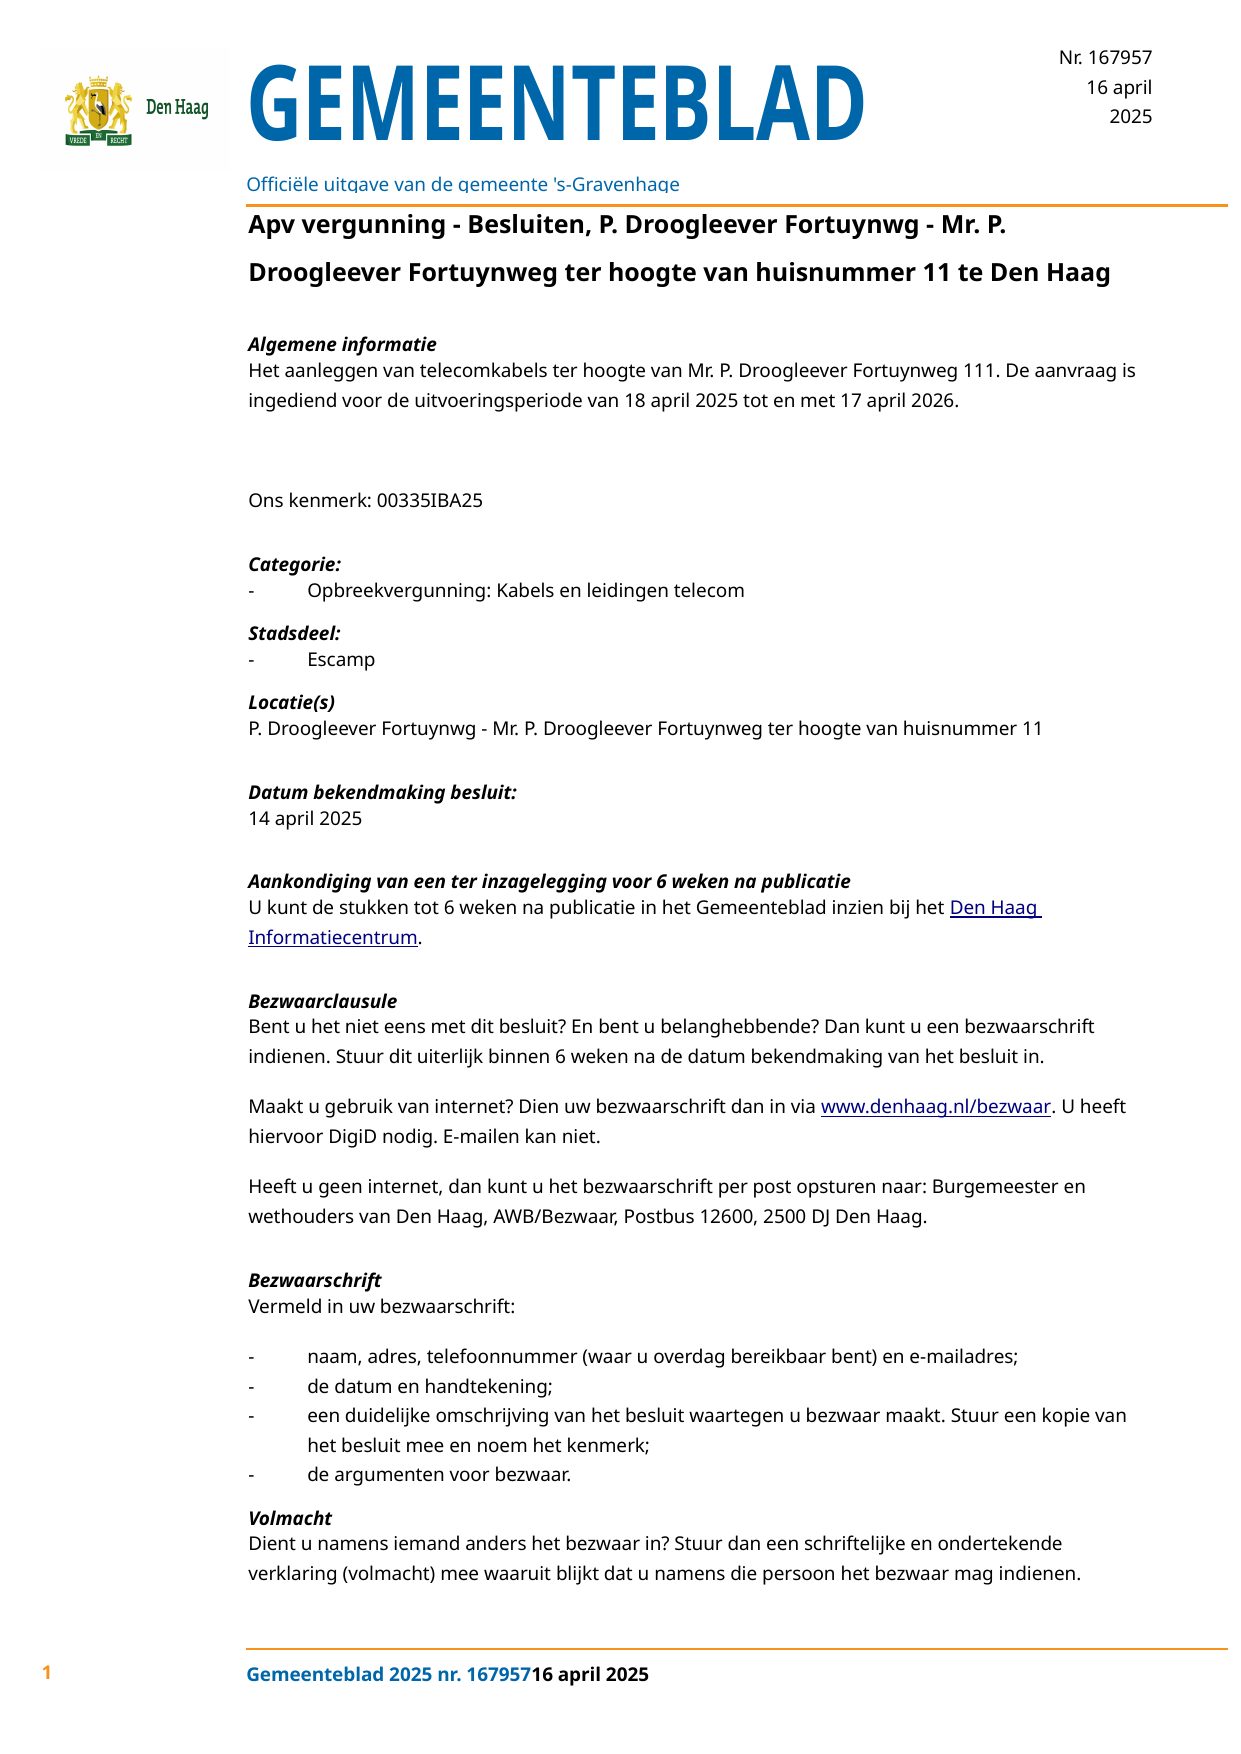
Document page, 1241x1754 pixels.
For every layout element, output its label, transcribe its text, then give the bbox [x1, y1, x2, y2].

text P. Droogleever Fortuynwg - Mr. P. Droogleever Fortuynweg ter hoogte van huisnummer 11 [248, 715, 1152, 741]
list Opbreekvergunning: Kabels en leidingen telecom [248, 577, 1152, 603]
text Bezwaarschrift [248, 1267, 1152, 1293]
text Stadsdeel: [248, 620, 1152, 646]
text Het aanleggen van telecomkabels ter hoogte van Mr. P. Droogleever Fortuynweg 111. De aanvraag is ingediend voor de uitvoeringsperiode van 18 april 2025 tot en met 17 april 2026. [248, 357, 1152, 412]
text Volmacht [248, 1505, 1152, 1531]
list Escamp [248, 646, 1152, 672]
text Bezwaarclausule [248, 988, 1152, 1014]
text Vermeld in uw bezwaarschrift: [248, 1293, 1152, 1319]
text Maakt u gebruik van internet? Dien uw bezwaarschrift dan in via www.denhaag.nl/bezwaar. U heeft hiervoor DigiD nodig. E-mailen kan niet. [248, 1094, 1152, 1149]
text U kunt de stukken tot 6 weken na publicatie in het Gemeenteblad inzien bij het Den Haag Informatiecentrum. [248, 894, 1152, 950]
list de datum en handtekening; [248, 1373, 1152, 1399]
text Aankondiging van een ter inzagelegging voor 6 weken na publicatie [248, 869, 1152, 894]
text Bent u het niet eens met dit besluit? En bent u belanghebbende? Dan kunt u een bezwaarschrift indienen. Stuur dit uiterlijk binnen 6 weken na de datum bekendmaking van het besluit in. [248, 1014, 1152, 1069]
text Dient u namens iemand anders het bezwaar in? Stuur dan een schriftelijke en ondertekende verklaring (volmacht) mee waaruit blijkt dat u namens die persoon het bezwaar mag indienen. [248, 1531, 1152, 1586]
text Datum bekendmaking besluit: [248, 779, 1152, 805]
picture [41, 47, 231, 172]
text Heeft u geen internet, dan kunt u het bezwaarschrift per post opsturen naar: Burgemeester en wethouders van Den Haag, AWB/Bezwaar, Postbus 12600, 2500 DJ Den Haag. [248, 1174, 1152, 1229]
list de argumenten voor bezwaar. [248, 1462, 1152, 1487]
text Apv vergunning - Besluiten, P. Droogleever Fortuynwg - Mr. P. Droogleever Fortuynweg ter hoogte van huisnummer 11 te Den Haag [248, 207, 1152, 288]
text Locatie(s) [248, 689, 1152, 715]
text 14 april 2025 [248, 805, 1152, 830]
list naam, adres, telefoonnummer (waar u overdag bereikbaar bent) en e-mailadres; [248, 1343, 1152, 1369]
text Algemene informatie [248, 331, 1152, 357]
text Categorie: [248, 552, 1152, 577]
list een duidelijke omschrijving van het besluit waartegen u bezwaar maakt. Stuur een kopie van het besluit mee en noem het kenmerk; [248, 1402, 1152, 1458]
text Ons kenmerk: 00335IBA25 [248, 488, 1152, 513]
